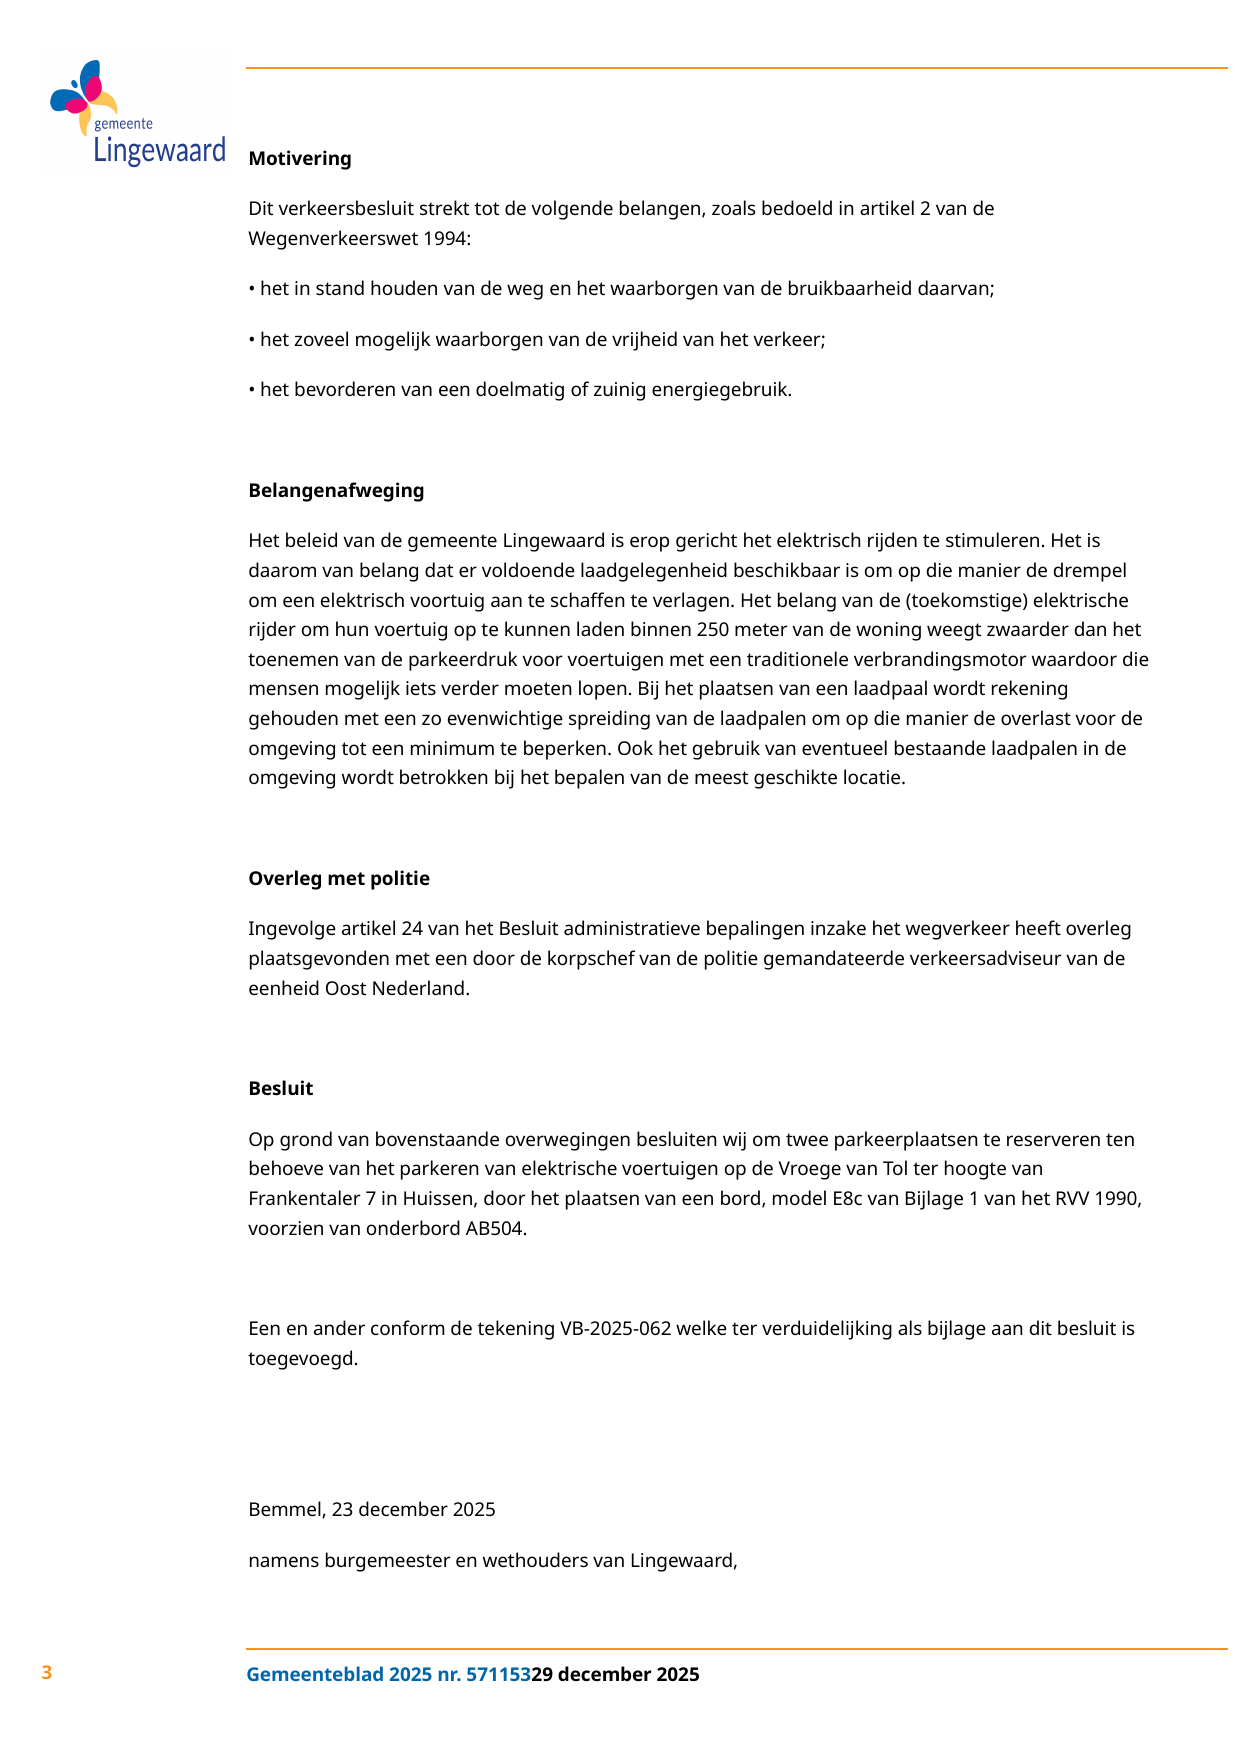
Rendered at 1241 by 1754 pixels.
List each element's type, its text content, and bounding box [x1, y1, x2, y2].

text • het in stand houden van de weg en het waarborgen van de bruikbaarheid daarvan; [248, 276, 1152, 301]
text namens burgemeester en wethouders van Lingewaard, [248, 1547, 1152, 1573]
text Overleg met politie [248, 865, 1152, 891]
text Dit verkeersbesluit strekt tot de volgende belangen, zoals bedoeld in artikel 2 van de Wegenverkeerswet 1994: [248, 196, 1152, 251]
text Motivering [248, 145, 1152, 171]
text Een en ander conform de tekening VB-2025-062 welke ter verduidelijking als bijlage aan dit besluit is toegevoegd. [248, 1316, 1152, 1371]
text Het beleid van de gemeente Lingewaard is erop gericht het elektrisch rijden te stimuleren. Het is daarom van belang dat er voldoende laadgelegenheid beschikbaar is om op die manier de drempel om een elektrisch voortuig aan te schaffen te verlagen. Het belang van de (toekomstige) elektrische rijder om hun voertuig op te kunnen laden binnen 250 meter van de woning weegt zwaarder dan het toenemen van de parkeerdruk voor voertuigen met een traditionele verbrandingsmotor waardoor die mensen mogelijk iets verder moeten lopen. Bij het plaatsen van een laadpaal wordt rekening gehouden met een zo evenwichtige spreiding van de laadpalen om op die manier de overlast voor de omgeving tot een minimum te beperken. Ook het gebruik van eventueel bestaande laadpalen in de omgeving wordt betrokken bij het bepalen van de meest geschikte locatie. [248, 528, 1152, 790]
text Belangenafweging [248, 477, 1152, 503]
text • het bevorderen van een doelmatig of zuinig energiegebruik. [248, 376, 1152, 402]
text Bemmel, 23 december 2025 [248, 1496, 1152, 1522]
picture [41, 47, 231, 172]
text Op grond van bovenstaande overwegingen besluiten wij om twee parkeerplaatsen te reserveren ten behoeve van het parkeren van elektrische voertuigen op de Vroege van Tol ter hoogte van Frankentaler 7 in Huissen, door het plaatsen van een bord, model E8c van Bijlage 1 van het RVV 1990, voorzien van onderbord AB504. [248, 1126, 1152, 1241]
text Besluit [248, 1076, 1152, 1101]
text Ingevolge artikel 24 van het Besluit administratieve bepalingen inzake het wegverkeer heeft overleg plaatsgevonden met een door de korpschef van de politie gemandateerde verkeersadviseur van de eenheid Oost Nederland. [248, 916, 1152, 1001]
text • het zoveel mogelijk waarborgen van de vrijheid van het verkeer; [248, 326, 1152, 352]
